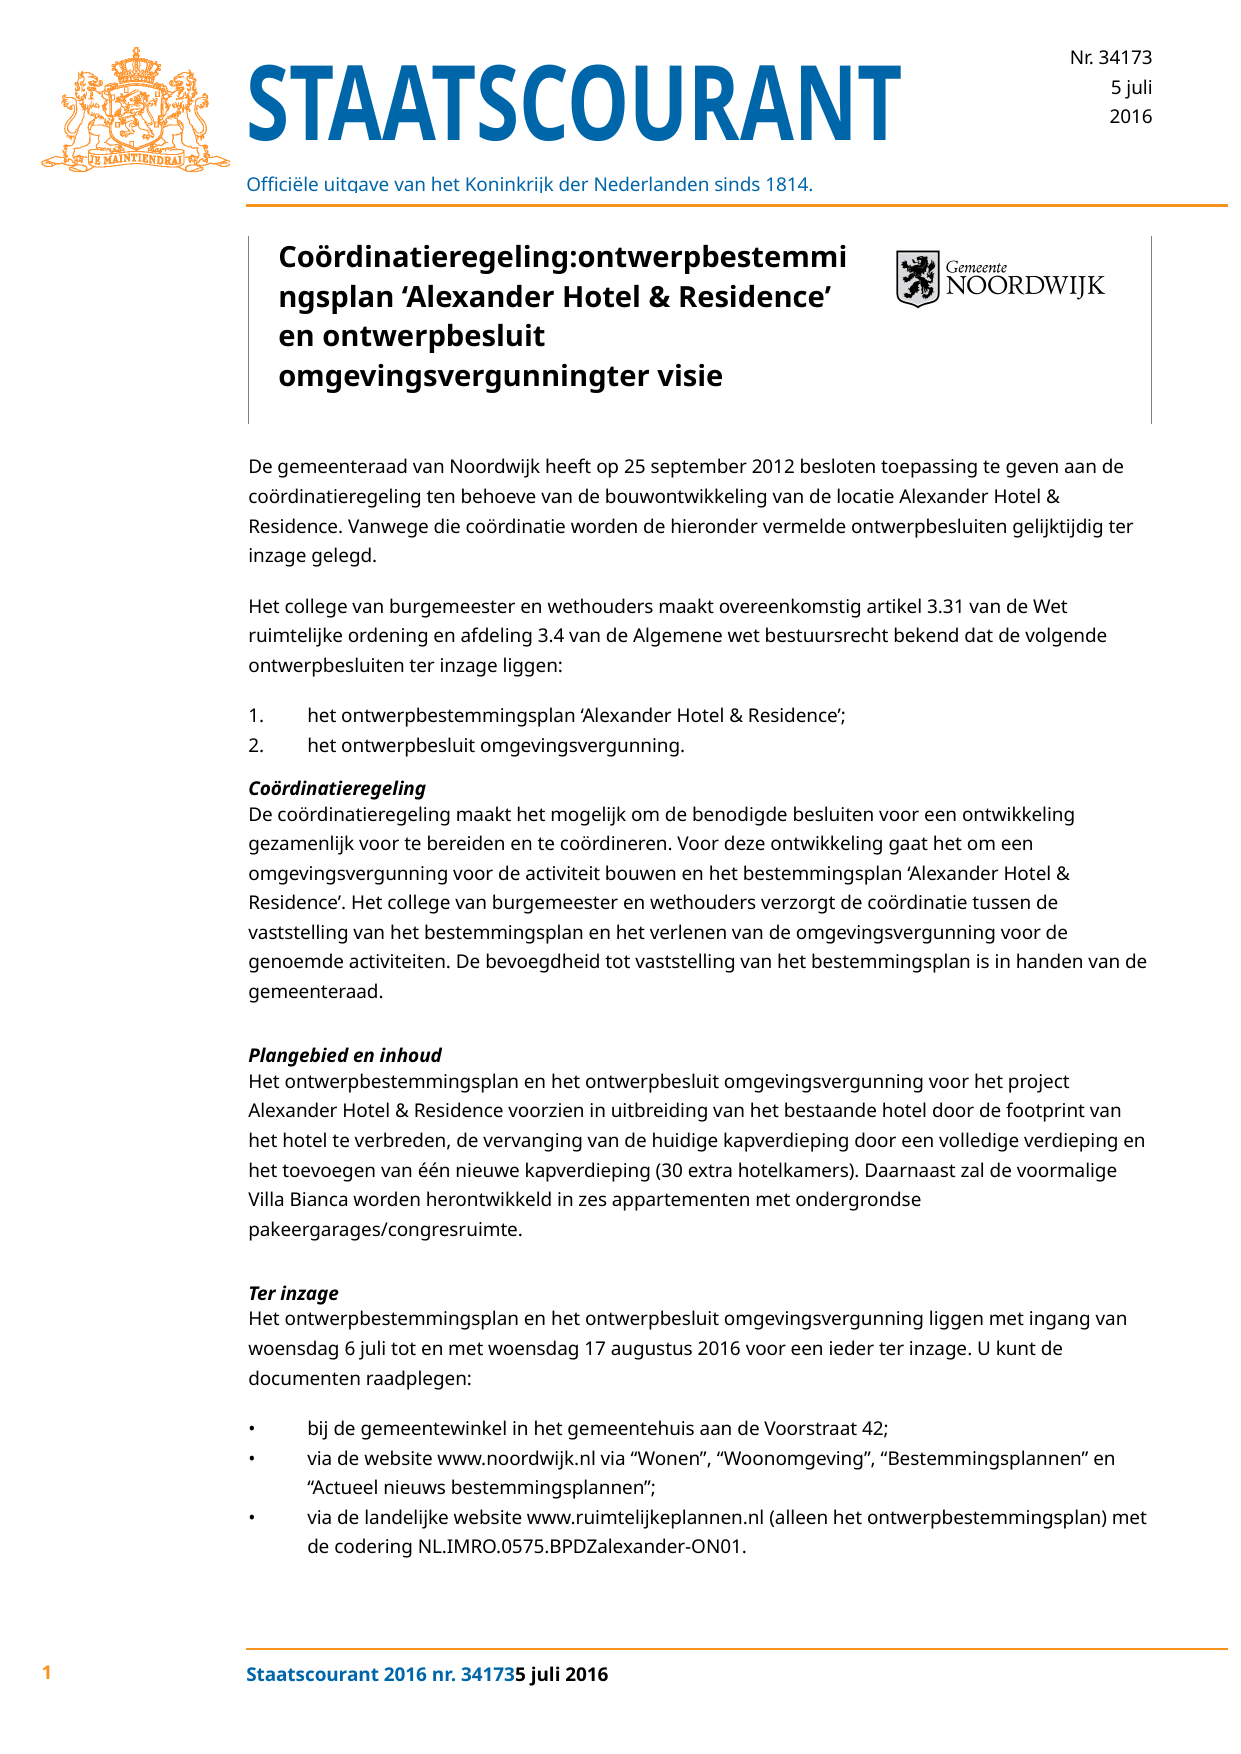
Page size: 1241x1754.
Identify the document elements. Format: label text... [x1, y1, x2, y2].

picture [882, 236, 1119, 323]
text Ter inzage [248, 1280, 1152, 1306]
list via de website www.noordwijk.nl via “Wonen”, “Woonomgeving”, “Bestemmingsplannen” en “Actueel nieuws bestemmingsplannen”; [248, 1445, 1152, 1500]
list via de landelijke website www.ruimtelijkeplannen.nl (alleen het ontwerpbestemmingsplan) met de codering NL.IMRO.0575.BPDZalexander-ON01. [248, 1504, 1152, 1559]
text Het ontwerpbestemmingsplan en het ontwerpbesluit omgevingsvergunning voor het project Alexander Hotel & Residence voorzien in uitbreiding van het bestaande hotel door de footprint van het hotel te verbreden, de vervanging van de huidige kapverdieping door een volledige verdieping en het toevoegen van één nieuwe kapverdieping (30 extra hotelkamers). Daarnaast zal de voormalige Villa Bianca worden herontwikkeld in zes appartementen met ondergrondse pakeergarages/congresruimte. [248, 1068, 1152, 1242]
text De coördinatieregeling maakt het mogelijk om de benodigde besluiten voor een ontwikkeling gezamenlijk voor te bereiden en te coördineren. Voor deze ontwikkeling gaat het om een omgevingsvergunning voor de activiteit bouwen en het bestemmingsplan ‘Alexander Hotel & Residence’. Het college van burgemeester en wethouders verzorgt de coördinatie tussen de vaststelling van het bestemmingsplan en het verlenen van de omgevingsvergunning voor de genoemde activiteiten. De bevoegdheid tot vaststelling van het bestemmingsplan is in handen van de gemeenteraad. [248, 801, 1152, 1004]
table_header [850, 236, 882, 322]
table_header [850, 323, 1151, 424]
text Het college van burgemeester en wethouders maakt overeenkomstig artikel 3.31 van de Wet ruimtelijke ordening en afdeling 3.4 van de Algemene wet bestuursrecht bekend dat de volgende ontwerpbesluiten ter inzage liggen: [248, 593, 1152, 678]
text Plangebied en inhoud [248, 1042, 1152, 1068]
list het ontwerpbestemmingsplan ‘Alexander Hotel & Residence’; [248, 702, 1152, 728]
text De gemeenteraad van Noordwijk heeft op 25 september 2012 besloten toepassing te geven aan de coördinatieregeling ten behoeve van de bouwontwikkeling van de locatie Alexander Hotel & Residence. Vanwege die coördinatie worden de hieronder vermelde ontwerpbesluiten gelijktijdig ter inzage gelegd. [248, 454, 1152, 568]
list het ontwerpbesluit omgevingsvergunning. [248, 732, 1152, 758]
text Coördinatieregeling [248, 775, 1152, 801]
list bij de gemeentewinkel in het gemeentehuis aan de Voorstraat 42; [248, 1415, 1152, 1441]
table_header Coördinatieregeling:ontwerpbestemmingsplan ‘Alexander Hotel & Residence’ en ontwerpbesluit omgevingsvergunningter visie [249, 236, 850, 424]
table_header [1119, 236, 1151, 322]
picture [41, 47, 231, 172]
text Het ontwerpbestemmingsplan en het ontwerpbesluit omgevingsvergunning liggen met ingang van woensdag 6 juli tot en met woensdag 17 augustus 2016 voor een ieder ter inzage. U kunt de documenten raadplegen: [248, 1306, 1152, 1391]
